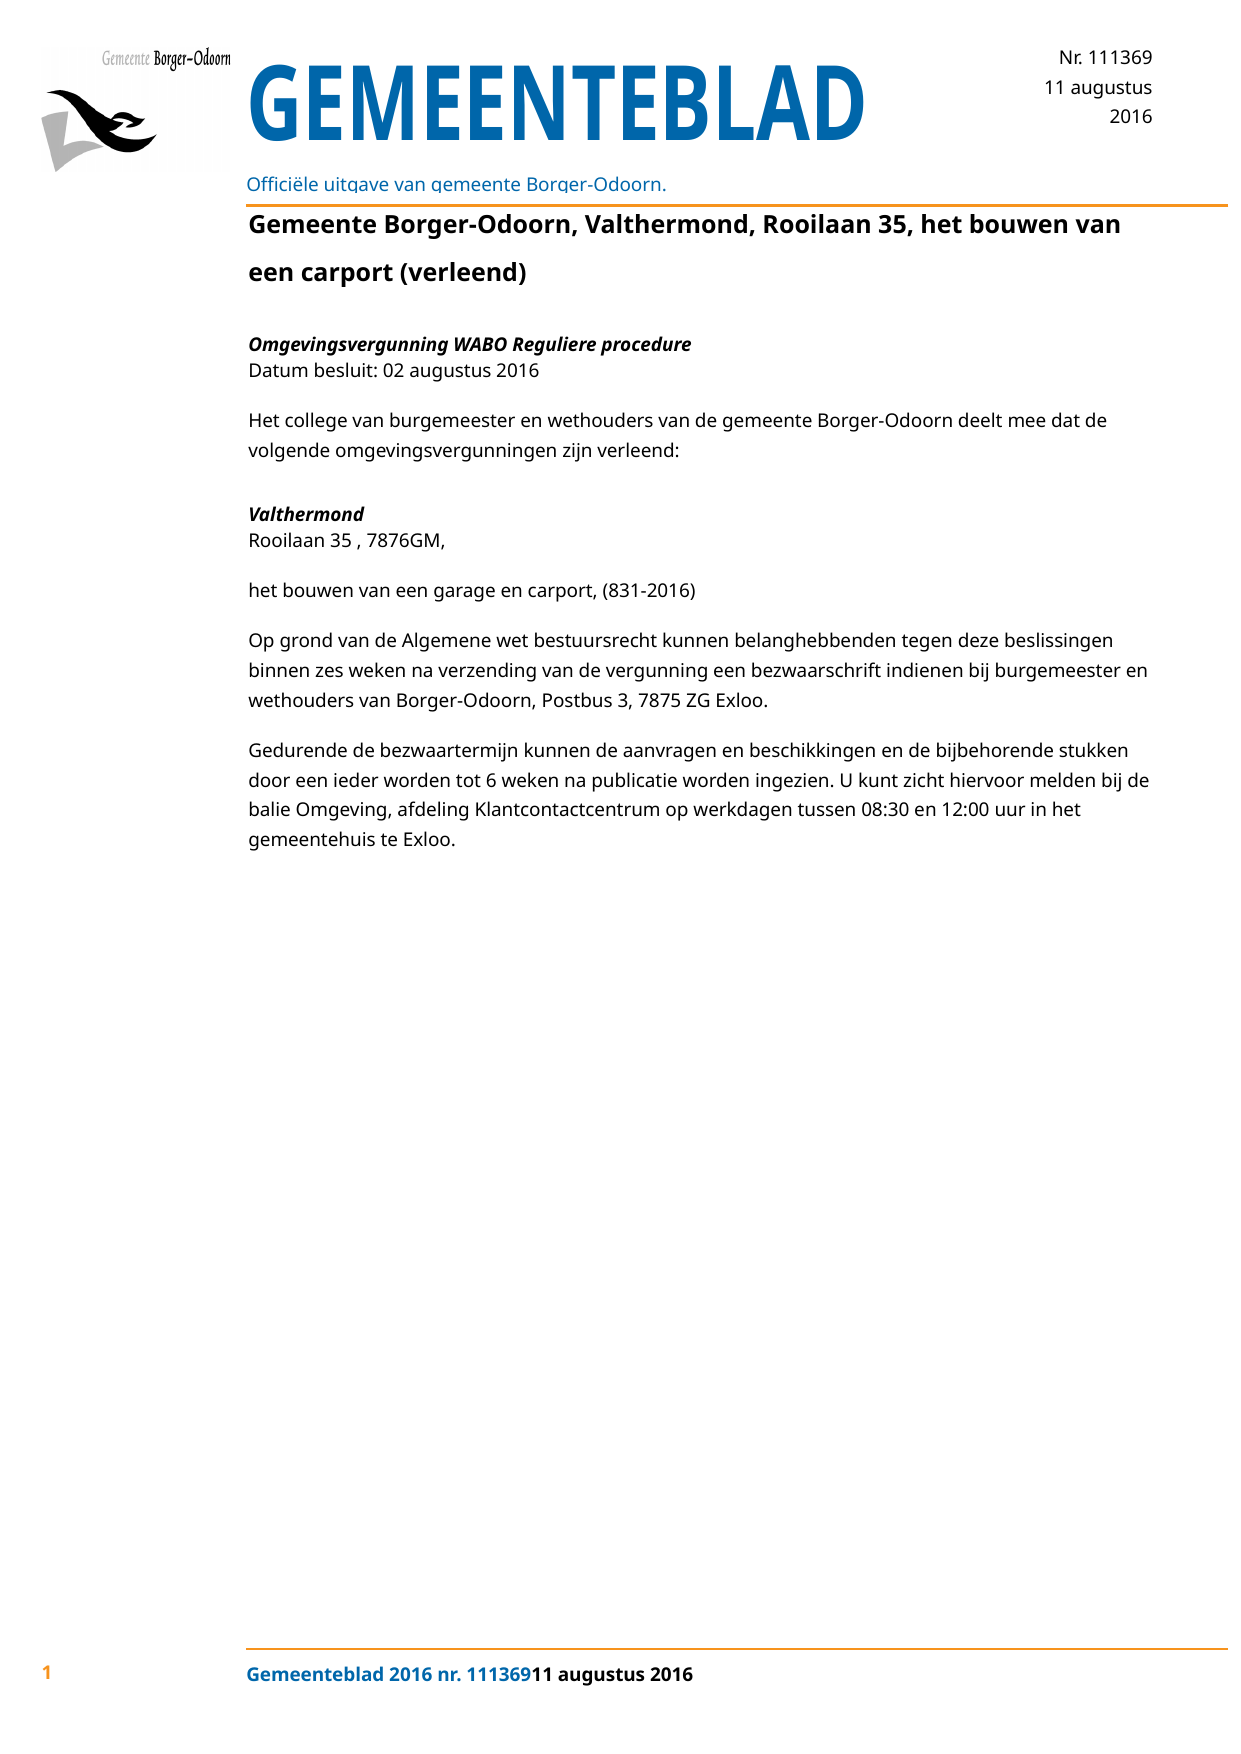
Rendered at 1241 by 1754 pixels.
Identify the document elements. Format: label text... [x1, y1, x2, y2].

text Gedurende de bezwaartermijn kunnen de aanvragen en beschikkingen en de bijbehorende stukken door een ieder worden tot 6 weken na publicatie worden ingezien. U kunt zicht hiervoor melden bij de balie Omgeving, afdeling Klantcontactcentrum op werkdagen tussen 08:30 en 12:00 uur in het gemeentehuis te Exloo. [248, 737, 1152, 852]
text Op grond van de Algemene wet bestuursrecht kunnen belanghebbenden tegen deze beslissingen binnen zes weken na verzending van de vergunning een bezwaarschrift indienen bij burgemeester en wethouders van Borger-Odoorn, Postbus 3, 7875 ZG Exloo. [248, 628, 1152, 713]
text Datum besluit: 02 augustus 2016 [248, 357, 1152, 383]
text Omgevingsvergunning WABO Reguliere procedure [248, 331, 1152, 357]
text het bouwen van een garage en carport, (831-2016) [248, 577, 1152, 603]
text Rooilaan 35 , 7876GM, [248, 527, 1152, 553]
text Gemeente Borger-Odoorn, Valthermond, Rooilaan 35, het bouwen van een carport (verleend) [248, 207, 1152, 288]
text Het college van burgemeester en wethouders van de gemeente Borger-Odoorn deelt mee dat de volgende omgevingsvergunningen zijn verleend: [248, 408, 1152, 463]
picture [41, 47, 231, 172]
text Valthermond [248, 501, 1152, 527]
